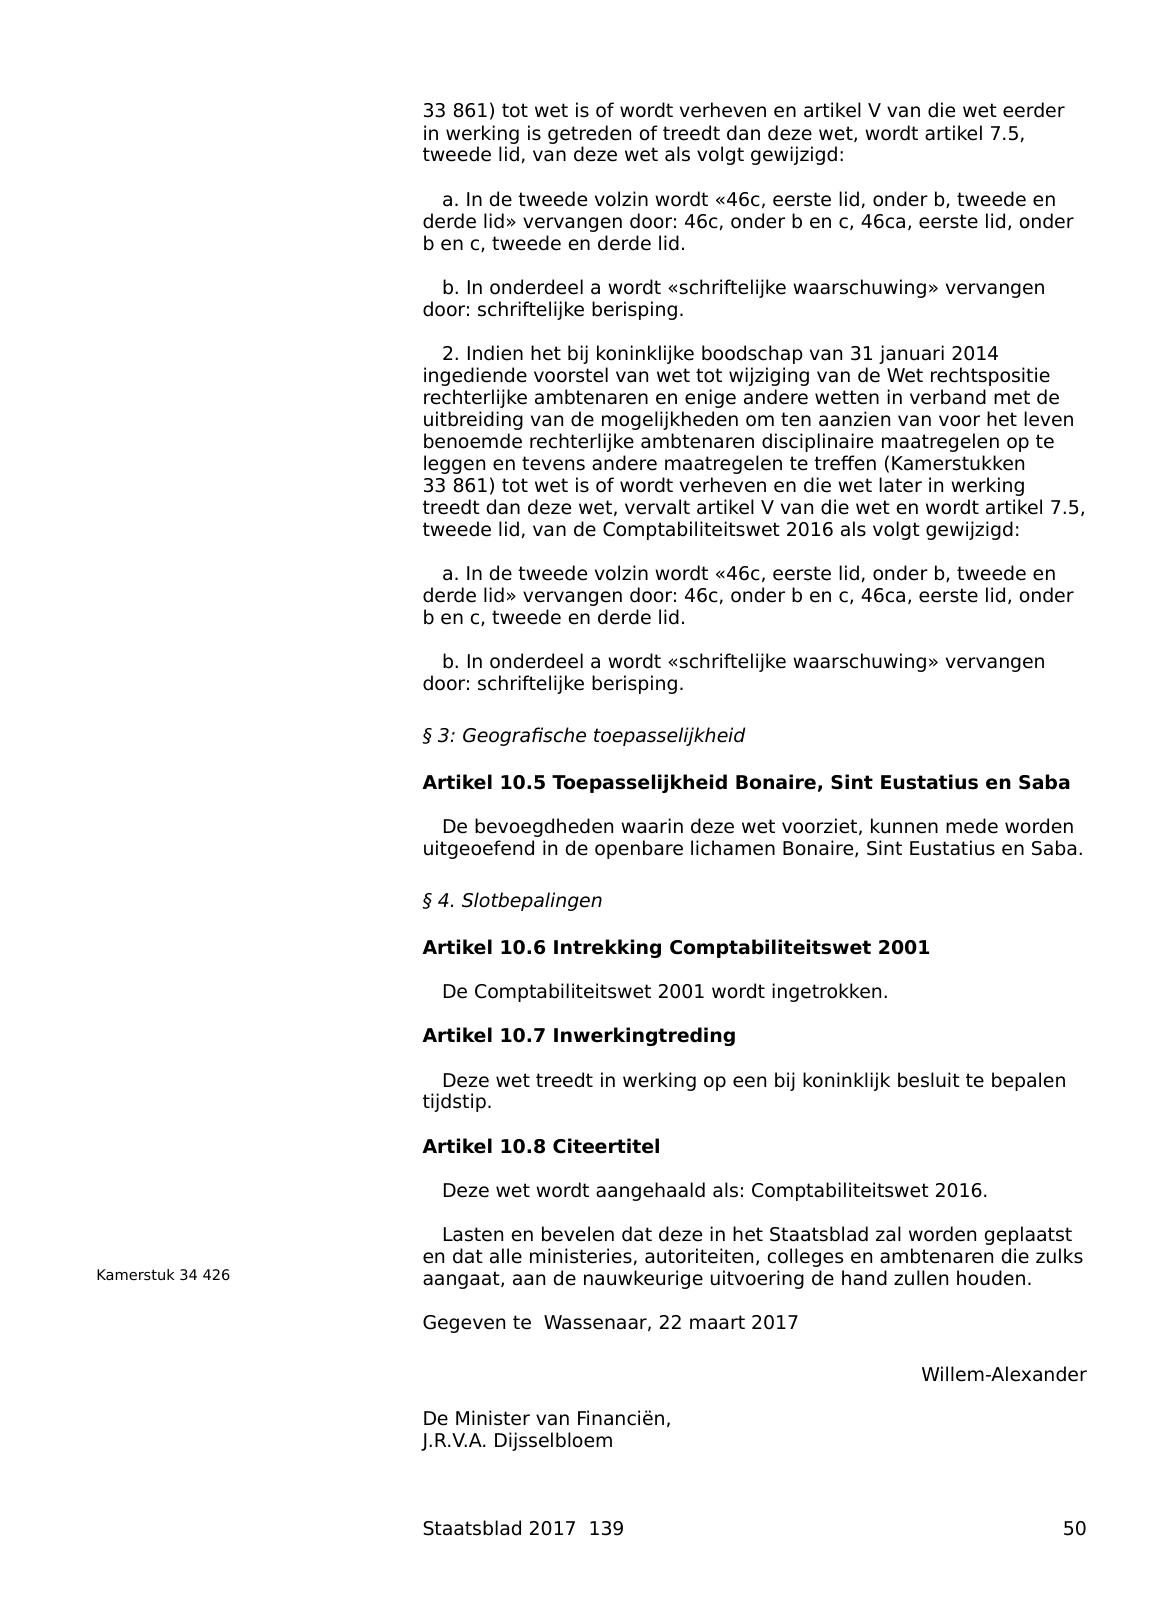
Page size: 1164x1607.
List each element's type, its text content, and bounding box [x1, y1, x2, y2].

text Gegeven te Wassenaar, 22 maart 2017 [422, 1312, 1087, 1334]
subtitle § 4. Slotbepalingen [422, 890, 1087, 912]
text Willem-Alexander [422, 1364, 1087, 1386]
text 2. Indien het bij koninklijke boodschap van 31 januari 2014 ingediende voorstel van wet tot wijziging van de Wet rechtspositie rechterlijke ambtenaren en enige andere wetten in verband met de uitbreiding van de mogelijkheden om ten aanzien van voor het leven benoemde rechterlijke ambtenaren disciplinaire maatregelen op te leggen en tevens andere maatregelen te treffen (Kamerstukken 33 861) tot wet is of wordt verheven en die wet later in werking treedt dan deze wet, vervalt artikel V van die wet en wordt artikel 7.5, tweede lid, van de Comptabiliteitswet 2016 als volgt gewijzigd: [422, 343, 1087, 541]
text b. In onderdeel a wordt «schriftelijke waarschuwing» vervangen door: schriftelijke berisping. [422, 651, 1087, 695]
subtitle § 3: Geografische toepasselijkheid [422, 725, 1087, 747]
subtitle Artikel 10.6 Intrekking Comptabiliteitswet 2001 [422, 937, 1087, 959]
subtitle Artikel 10.5 Toepasselijkheid Bonaire, Sint Eustatius en Saba [422, 772, 1087, 794]
text a. In de tweede volzin wordt «46c, eerste lid, onder b, tweede en derde lid» vervangen door: 46c, onder b en c, 46ca, eerste lid, onder b en c, tweede en derde lid. [422, 563, 1087, 629]
text b. In onderdeel a wordt «schriftelijke waarschuwing» vervangen door: schriftelijke berisping. [422, 277, 1087, 321]
subtitle Artikel 10.7 Inwerkingtreding [422, 1025, 1087, 1047]
subtitle Artikel 10.8 Citeertitel [422, 1136, 1087, 1158]
text Lasten en bevelen dat deze in het Staatsblad zal worden geplaatst en dat alle ministeries, autoriteiten, colleges en ambtenaren die zulks aangaat, aan de nauwkeurige uitvoering de hand zullen houden. [422, 1224, 1087, 1290]
text De Minister van Financiën, J.R.V.A. Dijsselbloem [422, 1408, 1087, 1452]
text a. In de tweede volzin wordt «46c, eerste lid, onder b, tweede en derde lid» vervangen door: 46c, onder b en c, 46ca, eerste lid, onder b en c, tweede en derde lid. [422, 188, 1087, 254]
text De Comptabiliteitswet 2001 wordt ingetrokken. [422, 981, 1087, 1003]
text Kamerstuk 34 426 [77, 1267, 396, 1284]
text Deze wet treedt in werking op een bij koninklijk besluit te bepalen tijdstip. [422, 1069, 1087, 1113]
text Deze wet wordt aangehaald als: Comptabiliteitswet 2016. [422, 1180, 1087, 1202]
text 33 861) tot wet is of wordt verheven en artikel V van die wet eerder in werking is getreden of treedt dan deze wet, wordt artikel 7.5, tweede lid, van deze wet als volgt gewijzigd: [422, 100, 1087, 166]
text De bevoegdheden waarin deze wet voorziet, kunnen mede worden uitgeoefend in de openbare lichamen Bonaire, Sint Eustatius en Saba. [422, 816, 1087, 860]
